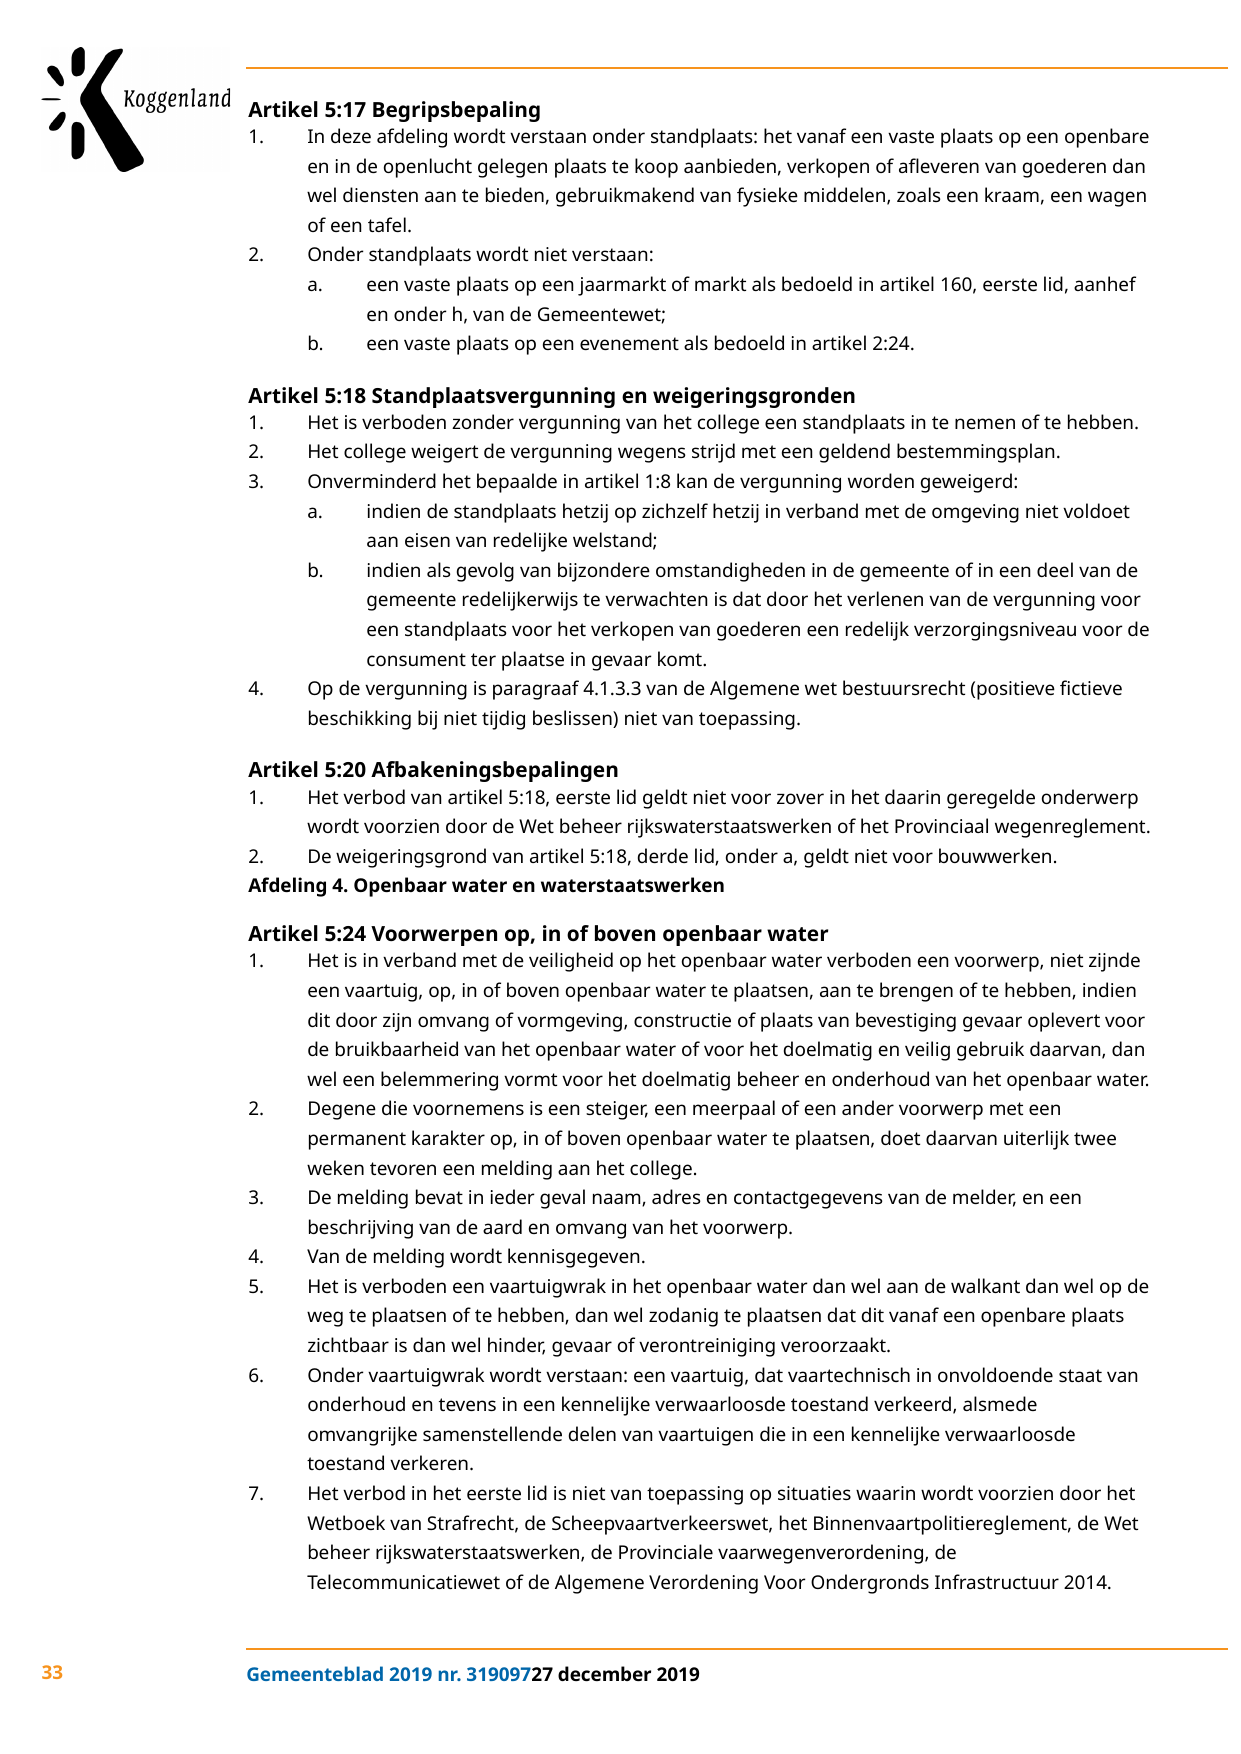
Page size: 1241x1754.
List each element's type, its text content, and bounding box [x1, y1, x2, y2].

list Het verbod van artikel 5:18, eerste lid geldt niet voor zover in het daarin geregelde onderwerp wordt voorzien door de Wet beheer rijkswaterstaatswerken of het Provinciaal wegenreglement. [248, 784, 1152, 839]
text Artikel 5:18 Standplaatsvergunning en weigeringsgronden [248, 381, 1152, 409]
list Het is in verband met de veiligheid op het openbaar water verboden een voorwerp, niet zijnde een vaartuig, op, in of boven openbaar water te plaatsen, aan te brengen of te hebben, indien dit door zijn omvang of vormgeving, constructie of plaats van bevestiging gevaar oplevert voor de bruikbaarheid van het openbaar water of voor het doelmatig en veilig gebruik daarvan, dan wel een belemmering vormt voor het doelmatig beheer en onderhoud van het openbaar water. [248, 948, 1152, 1092]
text Afdeling 4. Openbaar water en waterstaatswerken [248, 873, 1152, 898]
text Artikel 5:24 Voorwerpen op, in of boven openbaar water [248, 919, 1152, 948]
list indien de standplaats hetzij op zichzelf hetzij in verband met de omgeving niet voldoet aan eisen van redelijke welstand; [307, 498, 1152, 553]
list indien als gevolg van bijzondere omstandigheden in de gemeente of in een deel van de gemeente redelijkerwijs te verwachten is dat door het verlenen van de vergunning voor een standplaats voor het verkopen van goederen een redelijk verzorgingsniveau voor de consument ter plaatse in gevaar komt. [307, 557, 1152, 672]
list Onverminderd het bepaalde in artikel 1:8 kan de vergunning worden geweigerd: [248, 468, 1152, 494]
list In deze afdeling wordt verstaan onder standplaats: het vanaf een vaste plaats op een openbare en in de openlucht gelegen plaats te koop aanbieden, verkopen of afleveren van goederen dan wel diensten aan te bieden, gebruikmakend van fysieke middelen, zoals een kraam, een wagen of een tafel. [248, 123, 1152, 238]
list een vaste plaats op een jaarmarkt of markt als bedoeld in artikel 160, eerste lid, aanhef en onder h, van de Gemeentewet; [307, 271, 1152, 326]
list een vaste plaats op een evenement als bedoeld in artikel 2:24. [307, 330, 1152, 356]
text Artikel 5:20 Afbakeningsbepalingen [248, 755, 1152, 784]
list Het is verboden een vaartuigwrak in het openbaar water dan wel aan de walkant dan wel op de weg te plaatsen of te hebben, dan wel zodanig te plaatsen dat dit vanaf een openbare plaats zichtbaar is dan wel hinder, gevaar of verontreiniging veroorzaakt. [248, 1273, 1152, 1358]
list Het college weigert de vergunning wegens strijd met een geldend bestemmingsplan. [248, 439, 1152, 464]
list Onder standplaats wordt niet verstaan: [248, 242, 1152, 267]
list Van de melding wordt kennisgegeven. [248, 1243, 1152, 1269]
list Het is verboden zonder vergunning van het college een standplaats in te nemen of te hebben. [248, 409, 1152, 435]
list Het verbod in het eerste lid is niet van toepassing op situaties waarin wordt voorzien door het Wetboek van Strafrecht, de Scheepvaartverkeerswet, het Binnenvaartpolitiereglement, de Wet beheer rijkswaterstaatswerken, de Provinciale vaarwegenverordening, de Telecommunicatiewet of de Algemene Verordening Voor Ondergronds Infrastructuur 2014. [248, 1480, 1152, 1594]
text Artikel 5:17 Begripsbepaling [248, 95, 1152, 123]
picture [41, 47, 231, 172]
list Op de vergunning is paragraaf 4.1.3.3 van de Algemene wet bestuursrecht (positieve fictieve beschikking bij niet tijdig beslissen) niet van toepassing. [248, 675, 1152, 731]
list Onder vaartuigwrak wordt verstaan: een vaartuig, dat vaartechnisch in onvoldoende staat van onderhoud en tevens in een kennelijke verwaarloosde toestand verkeerd, alsmede omvangrijke samenstellende delen van vaartuigen die in een kennelijke verwaarloosde toestand verkeren. [248, 1362, 1152, 1476]
list De weigeringsgrond van artikel 5:18, derde lid, onder a, geldt niet voor bouwwerken. [248, 843, 1152, 869]
list De melding bevat in ieder geval naam, adres en contactgegevens van de melder, en een beschrijving van de aard en omvang van het voorwerp. [248, 1184, 1152, 1239]
list Degene die voornemens is een steiger, een meerpaal of een ander voorwerp met een permanent karakter op, in of boven openbaar water te plaatsen, doet daarvan uiterlijk twee weken tevoren een melding aan het college. [248, 1096, 1152, 1180]
